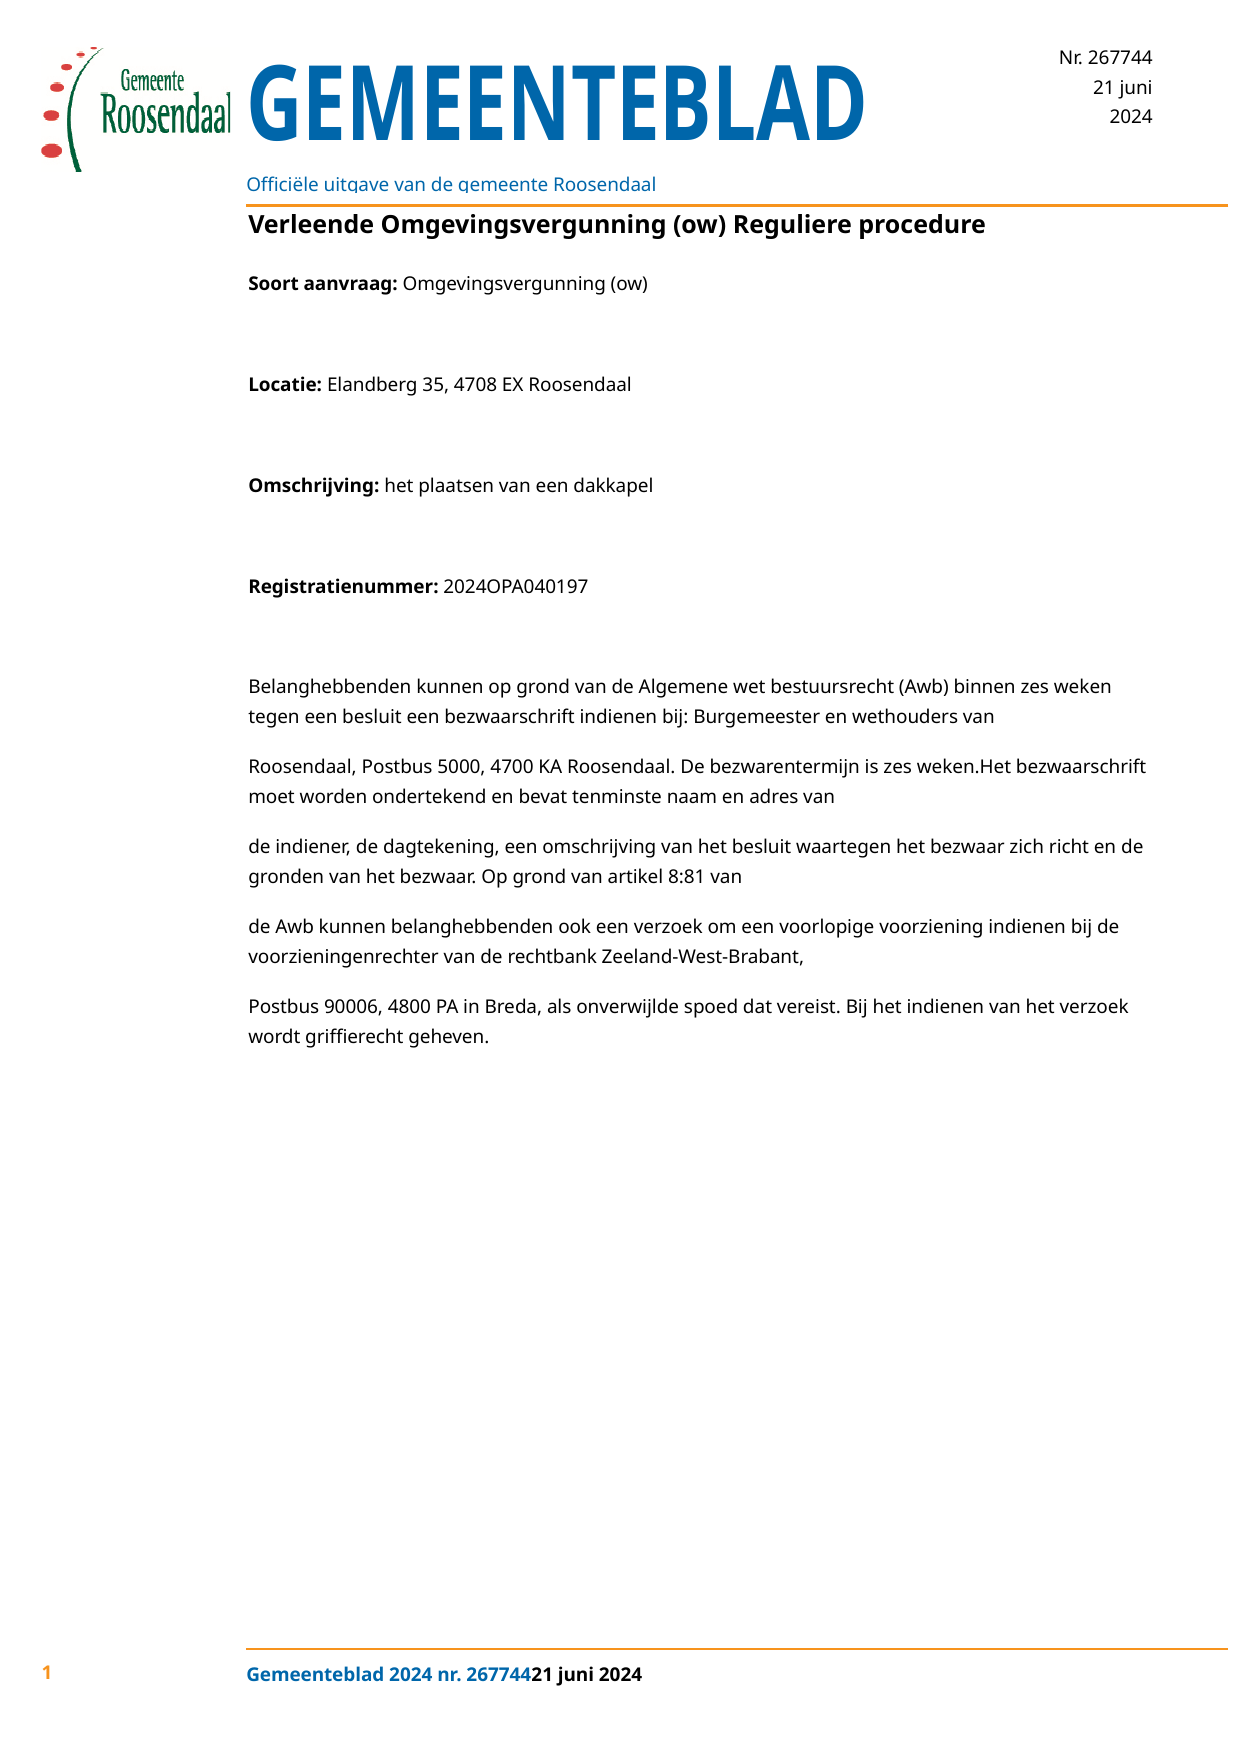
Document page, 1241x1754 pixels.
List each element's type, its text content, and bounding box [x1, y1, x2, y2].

text Registratienummer: 2024OPA040197 [248, 573, 1152, 598]
text Locatie: Elandberg 35, 4708 EX Roosendaal [248, 371, 1152, 397]
text Postbus 90006, 4800 PA in Breda, als onverwijlde spoed dat vereist. Bij het indienen van het verzoek wordt griffierecht geheven. [248, 994, 1152, 1049]
text de Awb kunnen belanghebbenden ook een verzoek om een voorlopige voorziening indienen bij de voorzieningenrechter van de rechtbank Zeeland-West-Brabant, [248, 914, 1152, 969]
text Omschrijving: het plaatsen van een dakkapel [248, 472, 1152, 498]
text de indiener, de dagtekening, een omschrijving van het besluit waartegen het bezwaar zich richt en de gronden van het bezwaar. Op grond van artikel 8:81 van [248, 834, 1152, 889]
text Belanghebbenden kunnen op grond van de Algemene wet bestuursrecht (Awb) binnen zes weken tegen een besluit een bezwaarschrift indienen bij: Burgemeester en wethouders van [248, 674, 1152, 729]
text Soort aanvraag: Omgevingsvergunning (ow) [248, 270, 1152, 296]
text Verleende Omgevingsvergunning (ow) Reguliere procedure [248, 207, 1152, 241]
text Roosendaal, Postbus 5000, 4700 KA Roosendaal. De bezwarentermijn is zes weken.Het bezwaarschrift moet worden ondertekend en bevat tenminste naam en adres van [248, 754, 1152, 809]
picture [41, 47, 231, 172]
